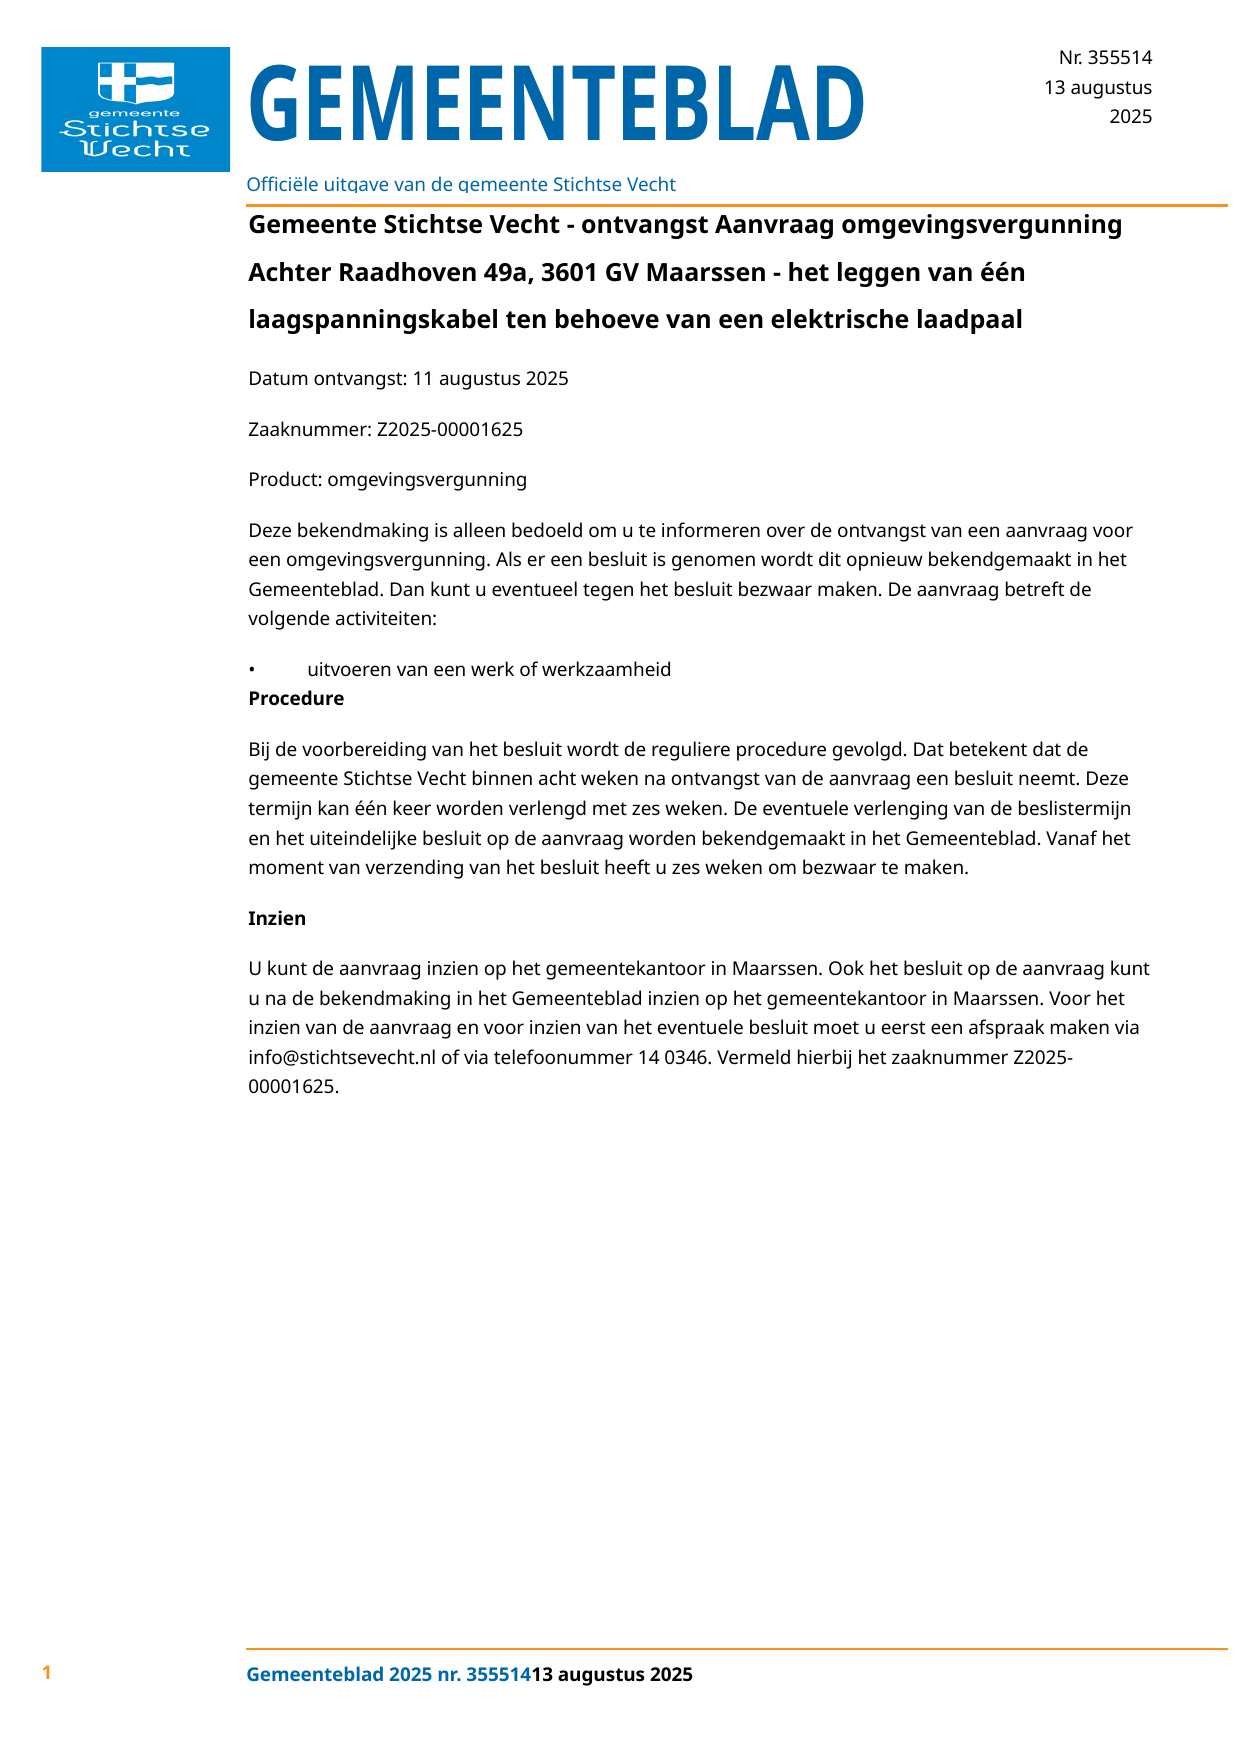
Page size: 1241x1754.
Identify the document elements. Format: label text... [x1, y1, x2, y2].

text Bij de voorbereiding van het besluit wordt de reguliere procedure gevolgd. Dat betekent dat de gemeente Stichtse Vecht binnen acht weken na ontvangst van de aanvraag een besluit neemt. Deze termijn kan één keer worden verlengd met zes weken. De eventuele verlenging van de beslistermijn en het uiteindelijke besluit op de aanvraag worden bekendgemaakt in het Gemeenteblad. Vanaf het moment van verzending van het besluit heeft u zes weken om bezwaar te maken. [248, 736, 1152, 880]
text Deze bekendmaking is alleen bedoeld om u te informeren over de ontvangst van een aanvraag voor een omgevingsvergunning. Als er een besluit is genomen wordt dit opnieuw bekendgemaakt in het Gemeenteblad. Dan kunt u eventueel tegen het besluit bezwaar maken. De aanvraag betreft de volgende activiteiten: [248, 517, 1152, 631]
list uitvoeren van een werk of werkzaamheid [248, 656, 1152, 682]
text Zaaknummer: Z2025-00001625 [248, 416, 1152, 442]
picture [99, 63, 135, 101]
text Product: omgevingsvergunning [248, 466, 1152, 492]
picture [137, 63, 174, 103]
text Procedure [248, 686, 1152, 711]
text Inzien [248, 905, 1152, 930]
text Datum ontvangst: 11 augustus 2025 [248, 366, 1152, 391]
text Gemeente Stichtse Vecht - ontvangst Aanvraag omgevingsvergunning Achter Raadhoven 49a, 3601 GV Maarssen - het leggen van één laagspanningskabel ten behoeve van een elektrische laadpaal [248, 207, 1152, 336]
text U kunt de aanvraag inzien op het gemeentekantoor in Maarssen. Ook het besluit op de aanvraag kunt u na de bekendmaking in het Gemeenteblad inzien op het gemeentekantoor in Maarssen. Voor het inzien van de aanvraag en voor inzien van het eventuele besluit moet u eerst een afspraak maken via info@stichtsevecht.nl of via telefoonummer 14 0346. Vermeld hierbij het zaaknummer Z2025-00001625. [248, 955, 1152, 1099]
